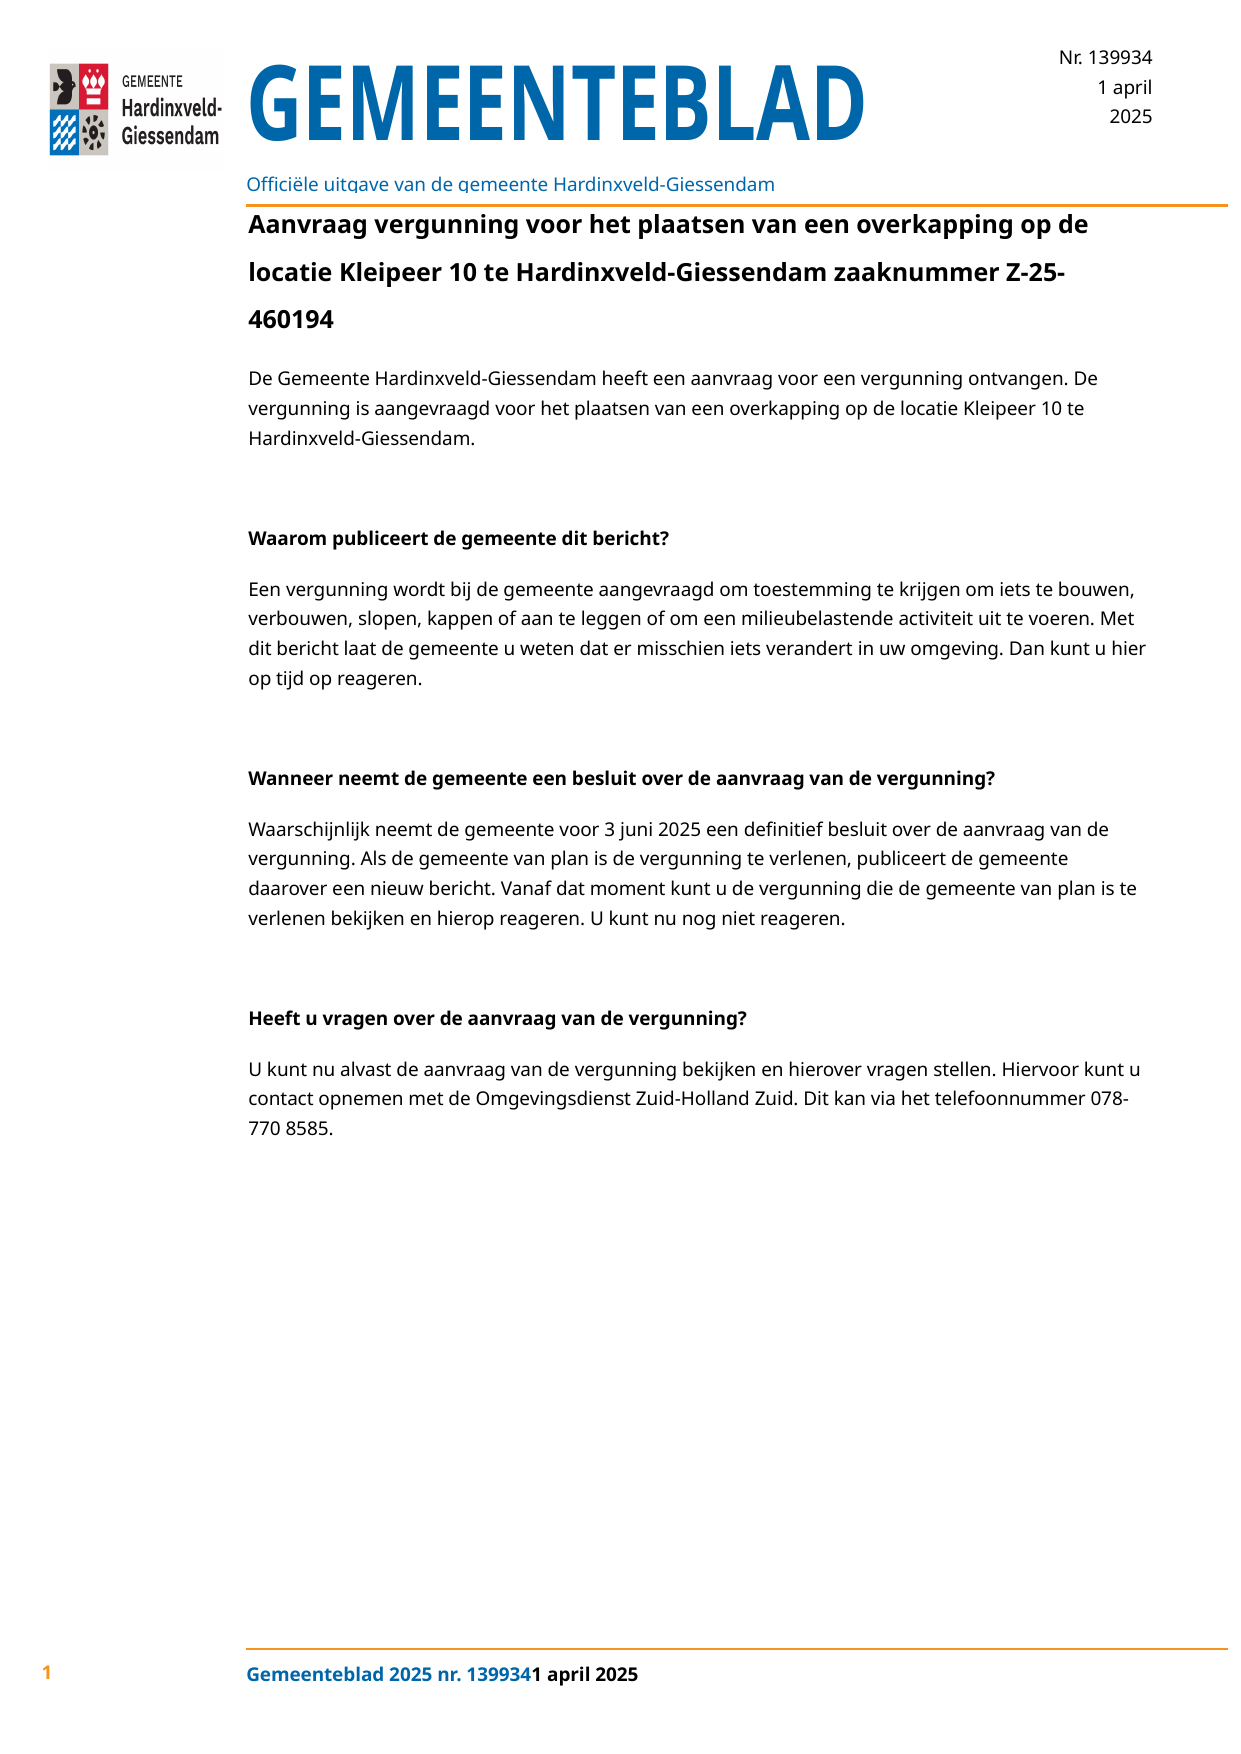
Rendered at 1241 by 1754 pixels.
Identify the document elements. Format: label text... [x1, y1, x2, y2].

picture [41, 47, 231, 172]
text Heeft u vragen over de aanvraag van de vergunning? [248, 1006, 1152, 1031]
text Een vergunning wordt bij de gemeente aangevraagd om toestemming te krijgen om iets te bouwen, verbouwen, slopen, kappen of aan te leggen of om een milieubelastende activiteit uit te voeren. Met dit bericht laat de gemeente u weten dat er misschien iets verandert in uw omgeving. Dan kunt u hier op tijd op reageren. [248, 576, 1152, 690]
text Waarschijnlijk neemt de gemeente voor 3 juni 2025 een definitief besluit over de aanvraag van de vergunning. Als de gemeente van plan is de vergunning te verlenen, publiceert de gemeente daarover een nieuw bericht. Vanaf dat moment kunt u de vergunning die de gemeente van plan is te verlenen bekijken en hierop reageren. U kunt nu nog niet reageren. [248, 816, 1152, 930]
text Waarom publiceert de gemeente dit bericht? [248, 526, 1152, 551]
text De Gemeente Hardinxveld-Giessendam heeft een aanvraag voor een vergunning ontvangen. De vergunning is aangevraagd voor het plaatsen van een overkapping op de locatie Kleipeer 10 te Hardinxveld-Giessendam. [248, 366, 1152, 450]
text U kunt nu alvast de aanvraag van de vergunning bekijken en hierover vragen stellen. Hiervoor kunt u contact opnemen met de Omgevingsdienst Zuid-Holland Zuid. Dit kan via het telefoonnummer 078-770 8585. [248, 1056, 1152, 1141]
text Aanvraag vergunning voor het plaatsen van een overkapping op de locatie Kleipeer 10 te Hardinxveld-Giessendam zaaknummer Z-25-460194 [248, 207, 1152, 336]
text Wanneer neemt de gemeente een besluit over de aanvraag van de vergunning? [248, 766, 1152, 791]
